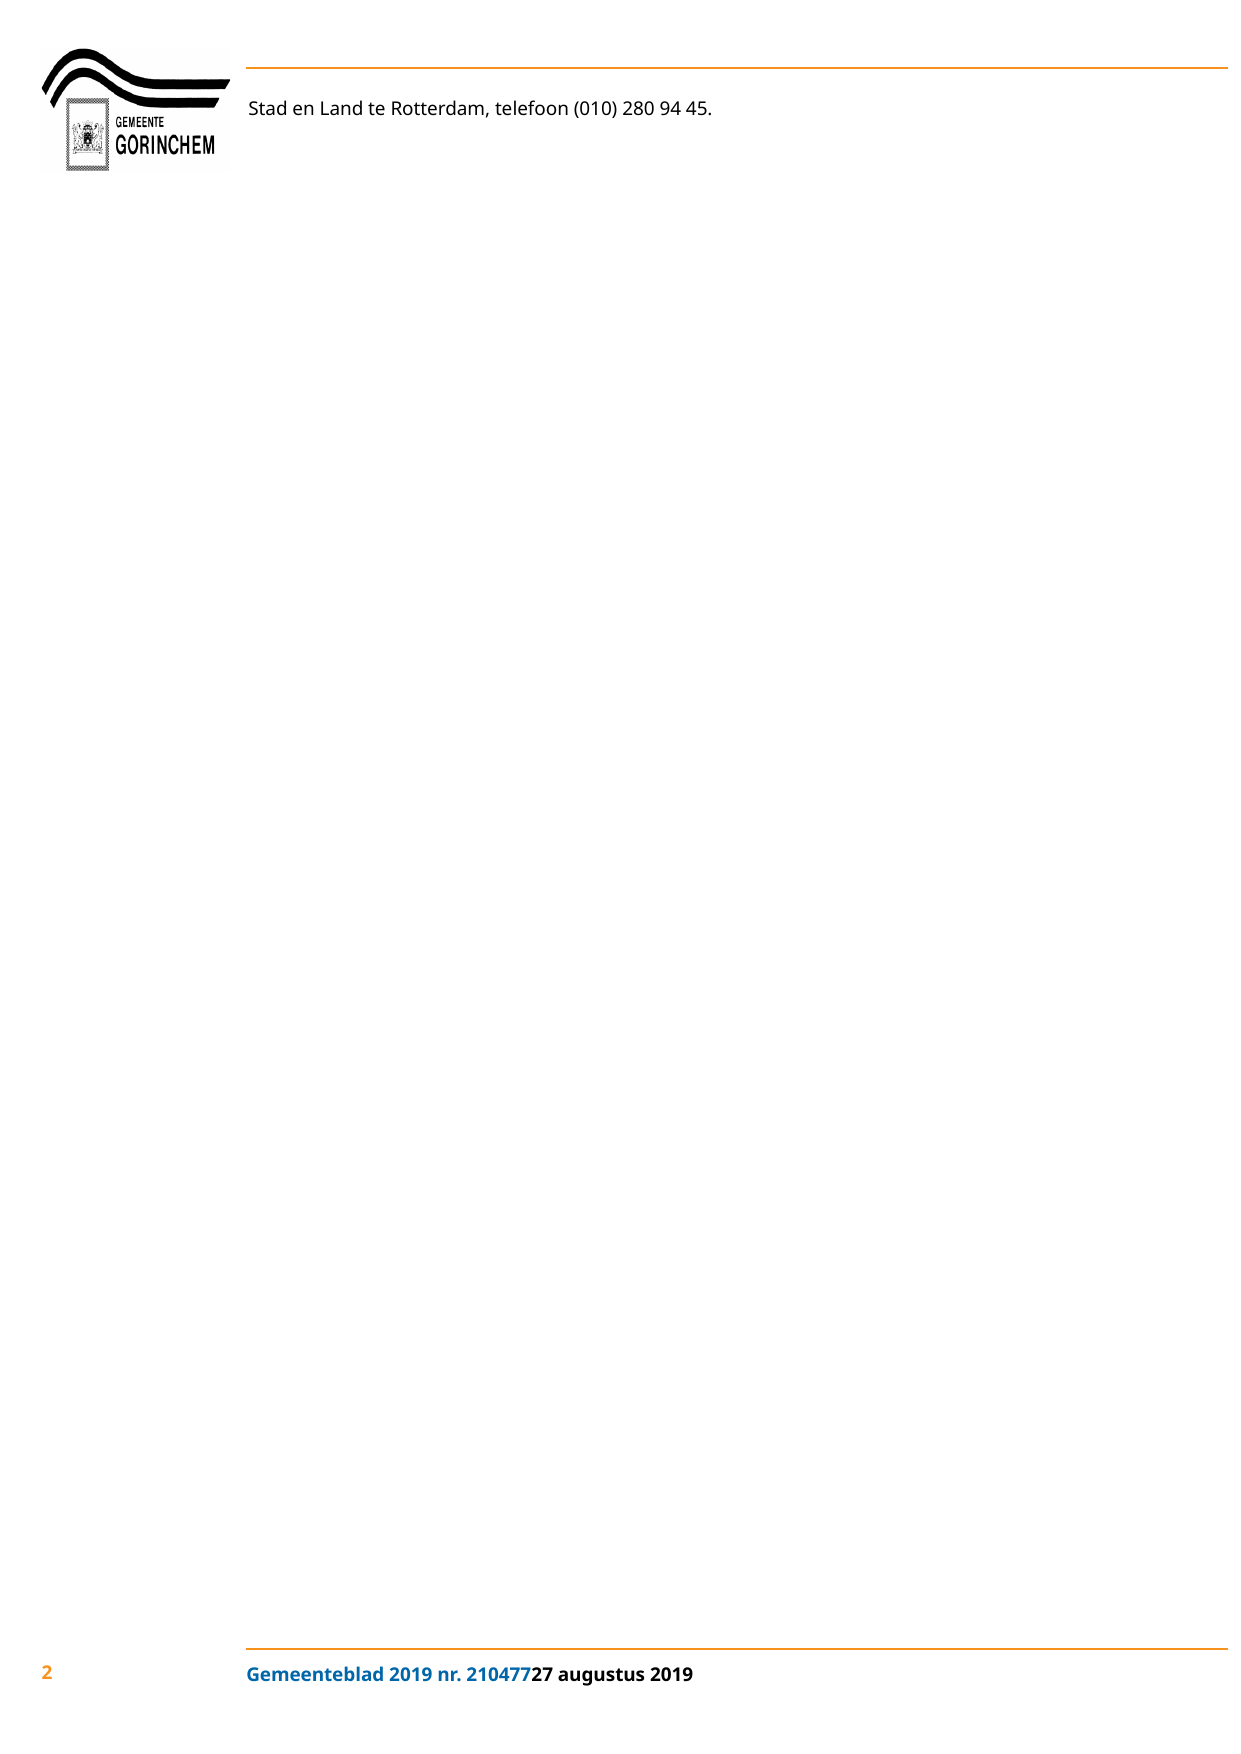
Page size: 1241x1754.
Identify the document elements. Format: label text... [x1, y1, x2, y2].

picture [41, 47, 231, 172]
text Stad en Land te Rotterdam, telefoon (010) 280 94 45. [248, 95, 1152, 121]
